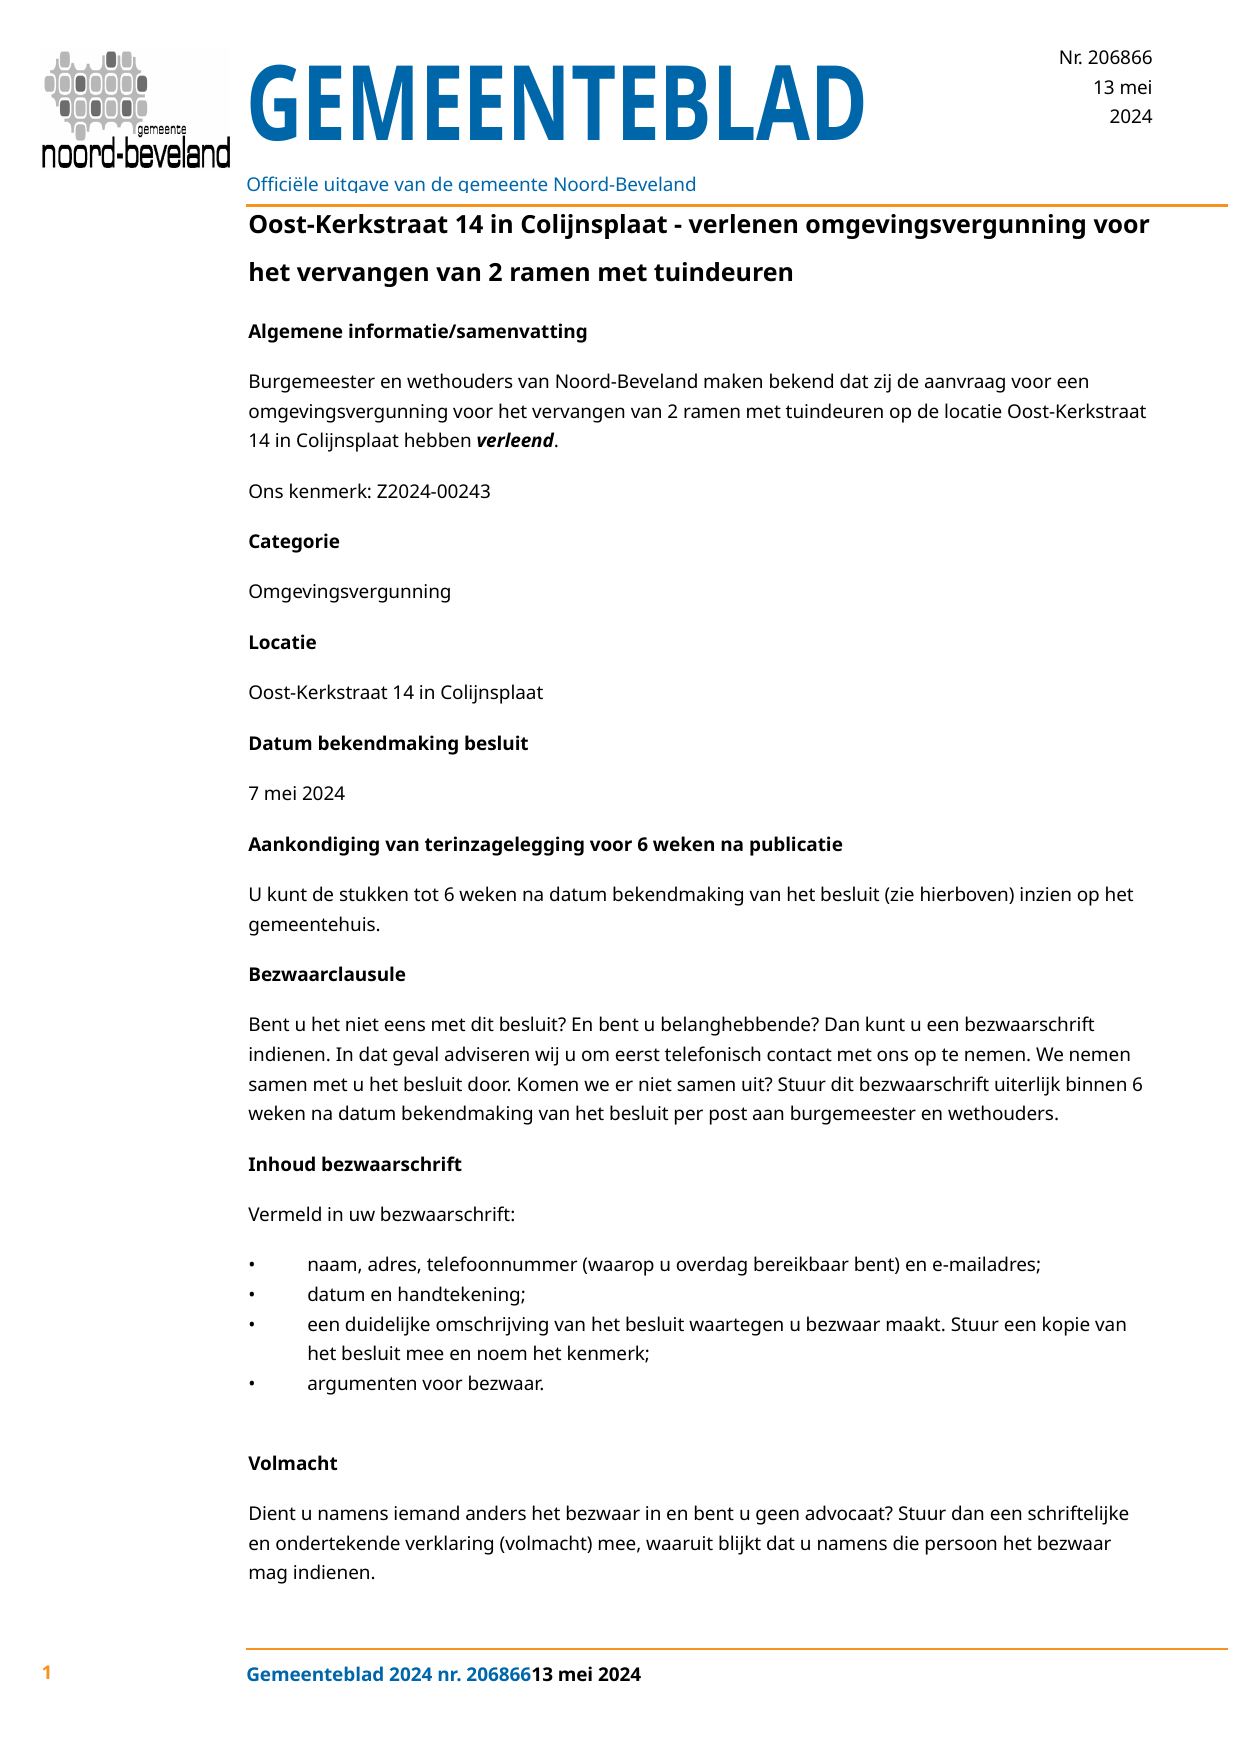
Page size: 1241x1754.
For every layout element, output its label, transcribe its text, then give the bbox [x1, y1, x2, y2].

text Burgemeester en wethouders van Noord-Beveland maken bekend dat zij de aanvraag voor een omgevingsvergunning voor het vervangen van 2 ramen met tuindeuren op de locatie Oost-Kerkstraat 14 in Colijnsplaat hebben verleend. [248, 368, 1152, 453]
text Bent u het niet eens met dit besluit? En bent u belanghebbende? Dan kunt u een bezwaarschrift indienen. In dat geval adviseren wij u om eerst telefonisch contact met ons op te nemen. We nemen samen met u het besluit door. Komen we er niet samen uit? Stuur dit bezwaarschrift uiterlijk binnen 6 weken na datum bekendmaking van het besluit per post aan burgemeester en wethouders. [248, 1012, 1152, 1126]
list datum en handtekening; [248, 1281, 1152, 1307]
list een duidelijke omschrijving van het besluit waartegen u bezwaar maakt. Stuur een kopie van het besluit mee en noem het kenmerk; [248, 1311, 1152, 1366]
text Locatie [248, 629, 1152, 655]
picture [41, 47, 231, 172]
text Dient u namens iemand anders het bezwaar in en bent u geen advocaat? Stuur dan een schriftelijke en ondertekende verklaring (volmacht) mee, waaruit blijkt dat u namens die persoon het bezwaar mag indienen. [248, 1500, 1152, 1585]
text Omgevingsvergunning [248, 579, 1152, 604]
text Datum bekendmaking besluit [248, 730, 1152, 756]
text 7 mei 2024 [248, 780, 1152, 806]
text Oost-Kerkstraat 14 in Colijnsplaat - verlenen omgevingsvergunning voor het vervangen van 2 ramen met tuindeuren [248, 207, 1152, 288]
text Categorie [248, 528, 1152, 554]
text Bezwaarclausule [248, 961, 1152, 987]
text Ons kenmerk: Z2024-00243 [248, 478, 1152, 504]
text Aankondiging van terinzagelegging voor 6 weken na publicatie [248, 831, 1152, 857]
text U kunt de stukken tot 6 weken na datum bekendmaking van het besluit (zie hierboven) inzien op het gemeentehuis. [248, 881, 1152, 937]
text Oost-Kerkstraat 14 in Colijnsplaat [248, 679, 1152, 705]
list argumenten voor bezwaar. [248, 1370, 1152, 1396]
text Volmacht [248, 1450, 1152, 1476]
text Vermeld in uw bezwaarschrift: [248, 1201, 1152, 1227]
text Algemene informatie/samenvatting [248, 318, 1152, 344]
text Inhoud bezwaarschrift [248, 1151, 1152, 1177]
list naam, adres, telefoonnummer (waarop u overdag bereikbaar bent) en e-mailadres; [248, 1252, 1152, 1277]
